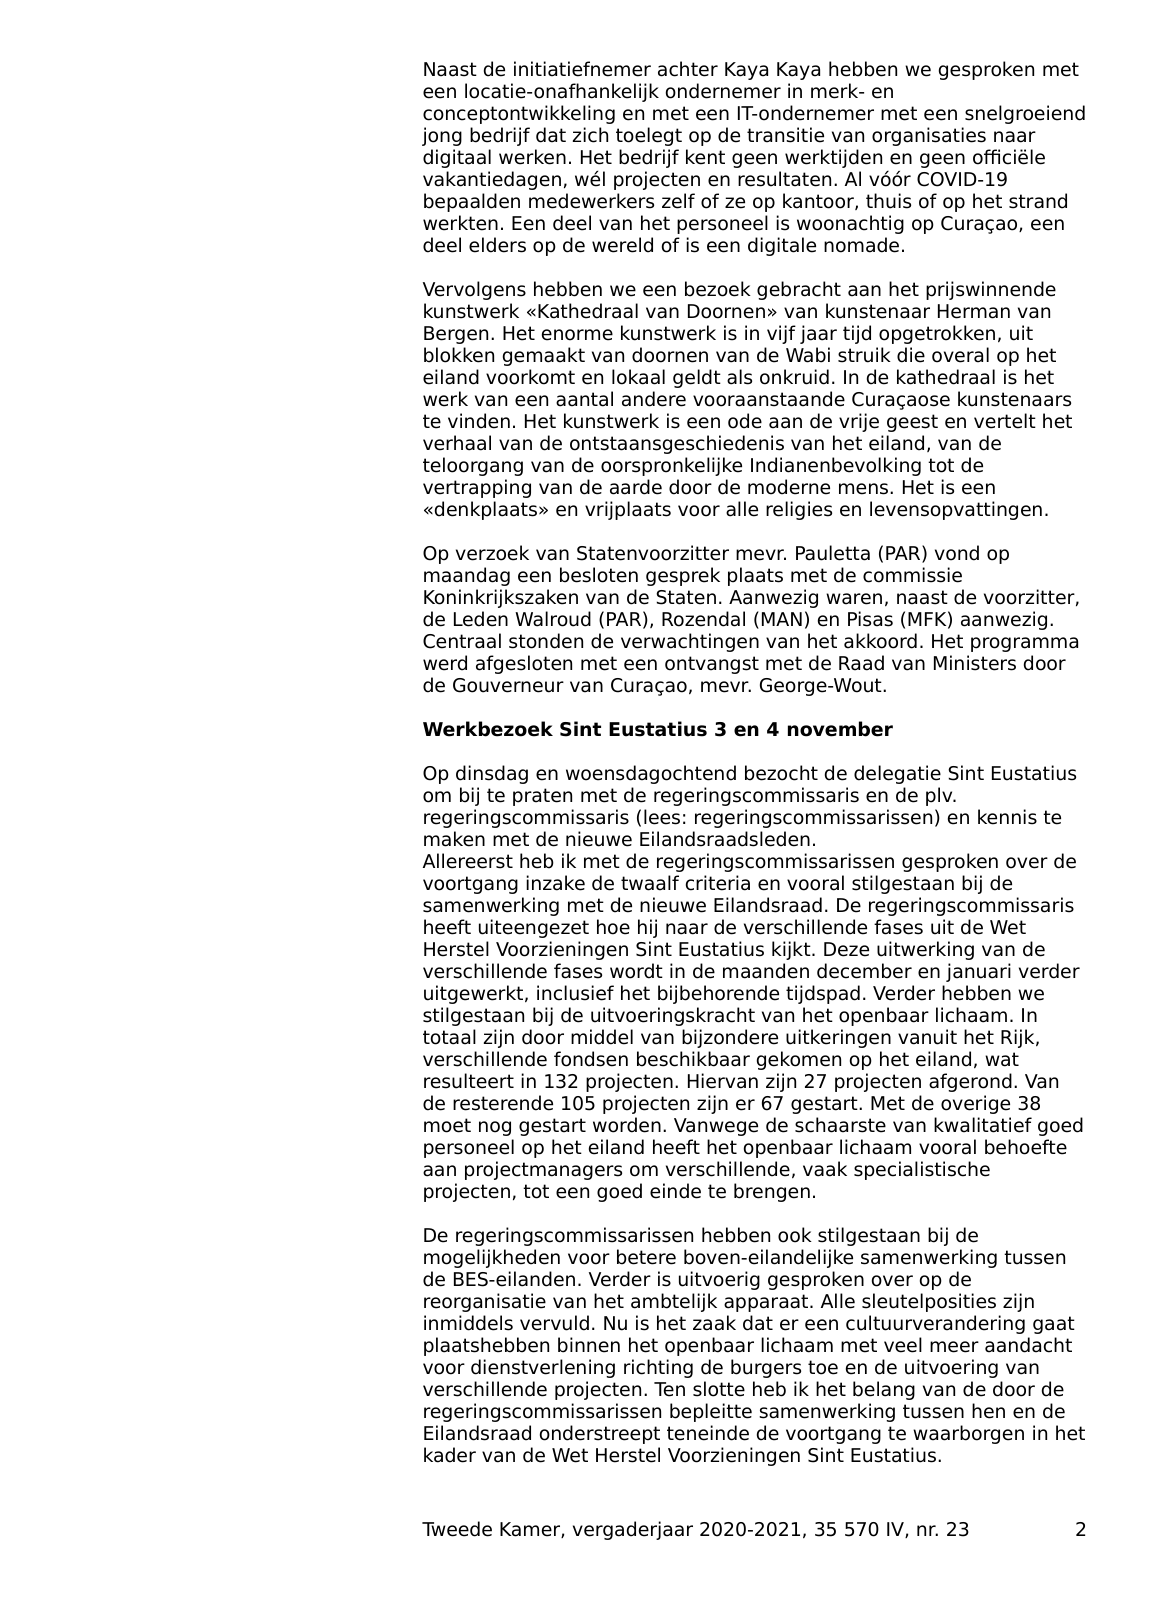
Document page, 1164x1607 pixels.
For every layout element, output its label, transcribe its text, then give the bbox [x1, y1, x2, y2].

text Vervolgens hebben we een bezoek gebracht aan het prijswinnende kunstwerk «Kathedraal van Doornen» van kunstenaar Herman van Bergen. Het enorme kunstwerk is in vijf jaar tijd opgetrokken, uit blokken gemaakt van doornen van de Wabi struik die overal op het eiland voorkomt en lokaal geldt als onkruid. In de kathedraal is het werk van een aantal andere vooraanstaande Curaçaose kunstenaars te vinden. Het kunstwerk is een ode aan de vrije geest en vertelt het verhaal van de ontstaansgeschiedenis van het eiland, van de teloorgang van de oorspronkelijke Indianenbevolking tot de vertrapping van de aarde door de moderne mens. Het is een «denkplaats» en vrijplaats voor alle religies en levensopvattingen. [422, 279, 1087, 521]
text Allereerst heb ik met de regeringscommissarissen gesproken over de voortgang inzake de twaalf criteria en vooral stilgestaan bij de samenwerking met de nieuwe Eilandsraad. De regeringscommissaris heeft uiteengezet hoe hij naar de verschillende fases uit de Wet Herstel Voorzieningen Sint Eustatius kijkt. Deze uitwerking van de verschillende fases wordt in de maanden december en januari verder uitgewerkt, inclusief het bijbehorende tijdspad. Verder hebben we stilgestaan bij de uitvoeringskracht van het openbaar lichaam. In totaal zijn door middel van bijzondere uitkeringen vanuit het Rijk, verschillende fondsen beschikbaar gekomen op het eiland, wat resulteert in 132 projecten. Hiervan zijn 27 projecten afgerond. Van de resterende 105 projecten zijn er 67 gestart. Met de overige 38 moet nog gestart worden. Vanwege de schaarste van kwalitatief goed personeel op het eiland heeft het openbaar lichaam vooral behoefte aan projectmanagers om verschillende, vaak specialistische projecten, tot een goed einde te brengen. [422, 851, 1087, 1203]
text Naast de initiatiefnemer achter Kaya Kaya hebben we gesproken met een locatie-onafhankelijk ondernemer in merk- en conceptontwikkeling en met een IT-ondernemer met een snelgroeiend jong bedrijf dat zich toelegt op de transitie van organisaties naar digitaal werken. Het bedrijf kent geen werktijden en geen officiële vakantiedagen, wél projecten en resultaten. Al vóór COVID-19 bepaalden medewerkers zelf of ze op kantoor, thuis of op het strand werkten. Een deel van het personeel is woonachtig op Curaçao, een deel elders op de wereld of is een digitale nomade. [422, 59, 1087, 257]
text De regeringscommissarissen hebben ook stilgestaan bij de mogelijkheden voor betere boven-eilandelijke samenwerking tussen de BES-eilanden. Verder is uitvoerig gesproken over op de reorganisatie van het ambtelijk apparaat. Alle sleutelposities zijn inmiddels vervuld. Nu is het zaak dat er een cultuurverandering gaat plaatshebben binnen het openbaar lichaam met veel meer aandacht voor dienstverlening richting de burgers toe en de uitvoering van verschillende projecten. Ten slotte heb ik het belang van de door de regeringscommissarissen bepleitte samenwerking tussen hen en de Eilandsraad onderstreept teneinde de voortgang te waarborgen in het kader van de Wet Herstel Voorzieningen Sint Eustatius. [422, 1225, 1087, 1467]
subtitle Werkbezoek Sint Eustatius 3 en 4 november [422, 719, 1087, 741]
text Op dinsdag en woensdagochtend bezocht de delegatie Sint Eustatius om bij te praten met de regeringscommissaris en de plv. regeringscommissaris (lees: regeringscommissarissen) en kennis te maken met de nieuwe Eilandsraadsleden. [422, 763, 1087, 851]
text Op verzoek van Statenvoorzitter mevr. Pauletta (PAR) vond op maandag een besloten gesprek plaats met de commissie Koninkrijkszaken van de Staten. Aanwezig waren, naast de voorzitter, de Leden Walroud (PAR), Rozendal (MAN) en Pisas (MFK) aanwezig. Centraal stonden de verwachtingen van het akkoord. Het programma werd afgesloten met een ontvangst met de Raad van Ministers door de Gouverneur van Curaçao, mevr. George-Wout. [422, 543, 1087, 697]
